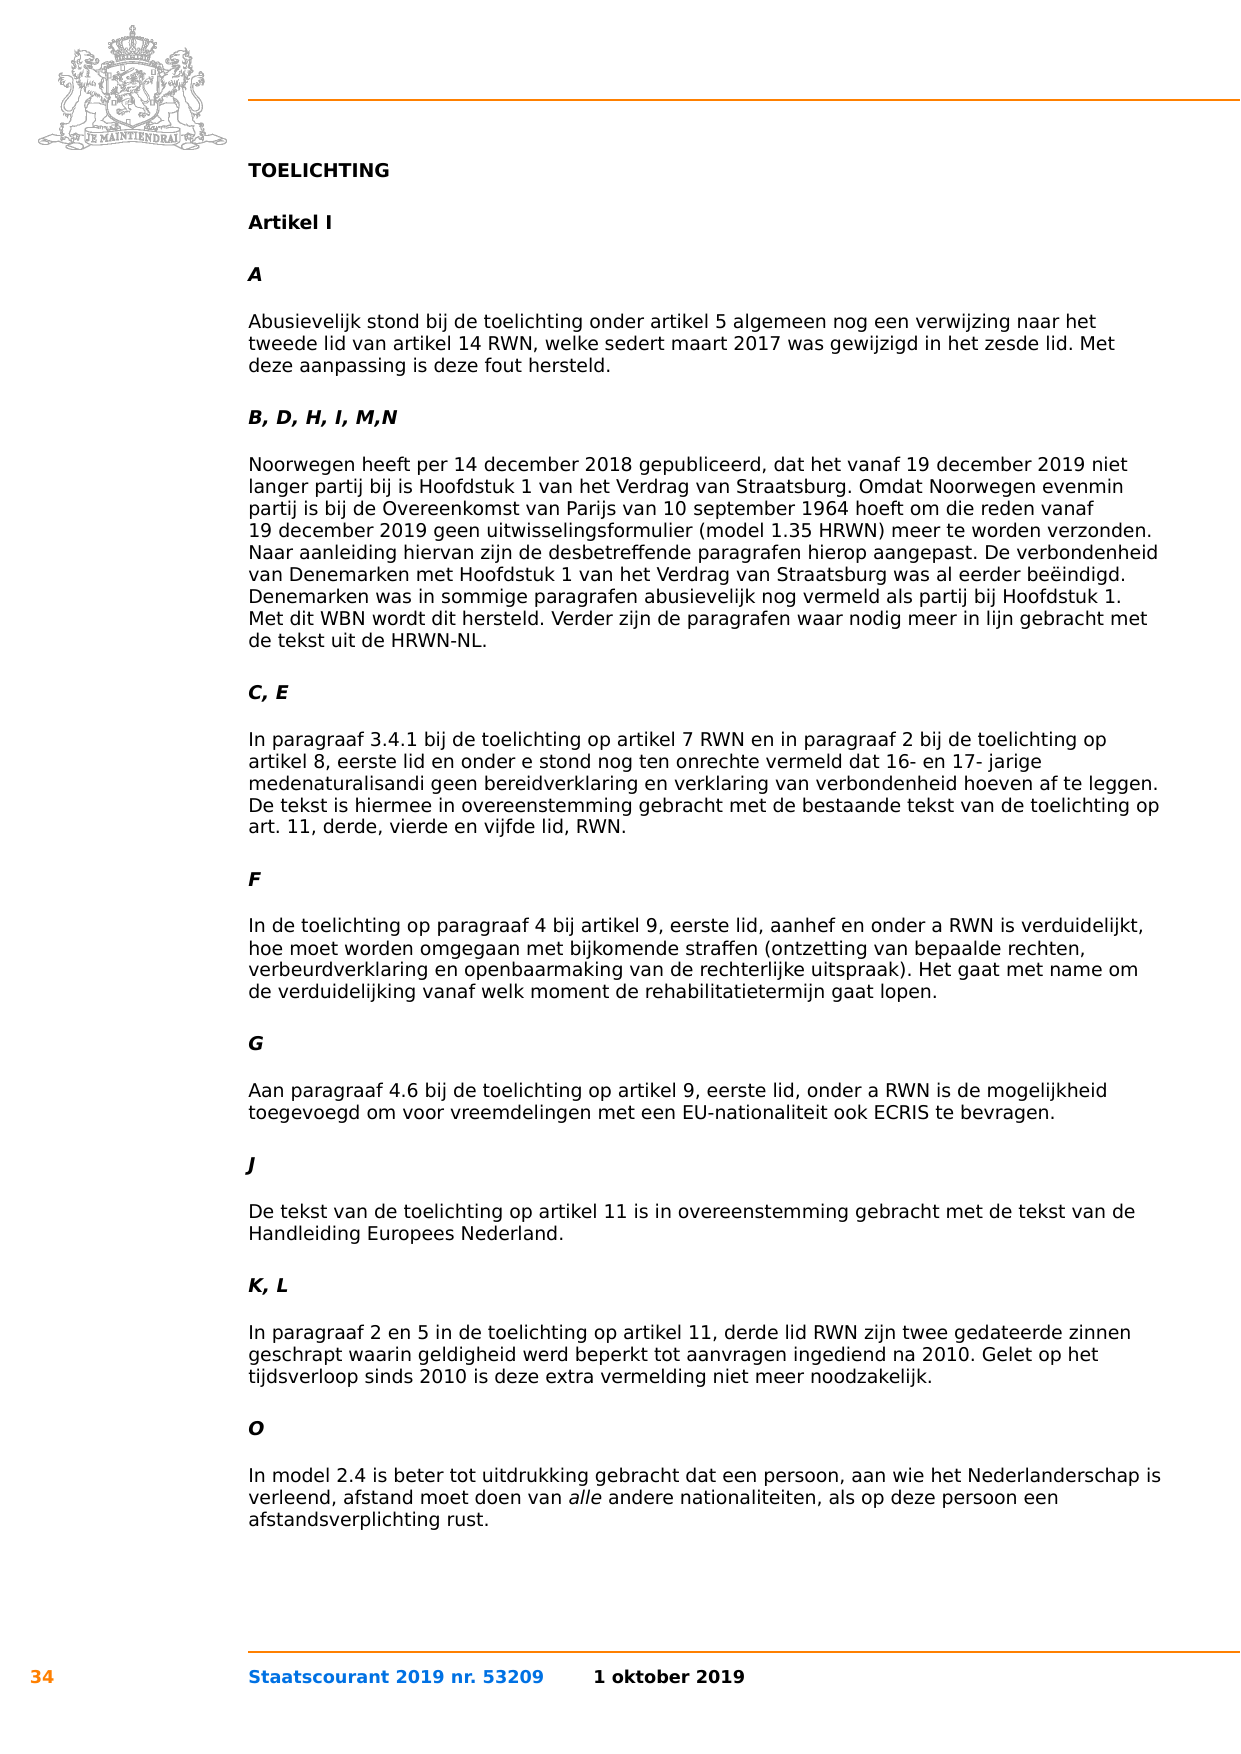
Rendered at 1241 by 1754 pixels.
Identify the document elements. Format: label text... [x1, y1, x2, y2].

text In paragraaf 2 en 5 in de toelichting op artikel 11, derde lid RWN zijn twee gedateerde zinnen geschrapt waarin geldigheid werd beperkt tot aanvragen ingediend na 2010. Gelet op het tijdsverloop sinds 2010 is deze extra vermelding niet meer noodzakelijk. [248, 1322, 1163, 1388]
subtitle G [248, 1033, 1163, 1055]
subtitle O [248, 1418, 1163, 1440]
picture [38, 25, 227, 150]
subtitle A [248, 264, 1163, 286]
text Abusievelijk stond bij de toelichting onder artikel 5 algemeen nog een verwijzing naar het tweede lid van artikel 14 RWN, welke sedert maart 2017 was gewijzigd in het zesde lid. Met deze aanpassing is deze fout hersteld. [248, 311, 1163, 377]
text In de toelichting op paragraaf 4 bij artikel 9, eerste lid, aanhef en onder a RWN is verduidelijkt, hoe moet worden omgegaan met bijkomende straffen (ontzetting van bepaalde rechten, verbeurdverklaring en openbaarmaking van de rechterlijke uitspraak). Het gaat met name om de verduidelijking vanaf welk moment de rehabilitatietermijn gaat lopen. [248, 915, 1163, 1003]
subtitle K, L [248, 1275, 1163, 1297]
subtitle J [248, 1154, 1163, 1176]
text In model 2.4 is beter tot uitdrukking gebracht dat een persoon, aan wie het Nederlanderschap is verleend, afstand moet doen van alle andere nationaliteiten, als op deze persoon een afstandsverplichting rust. [248, 1465, 1163, 1531]
text De tekst van de toelichting op artikel 11 is in overeenstemming gebracht met de tekst van de Handleiding Europees Nederland. [248, 1201, 1163, 1245]
text Aan paragraaf 4.6 bij de toelichting op artikel 9, eerste lid, onder a RWN is de mogelijkheid toegevoegd om voor vreemdelingen met een EU-nationaliteit ook ECRIS te bevragen. [248, 1080, 1163, 1124]
subtitle Artikel I [248, 212, 1163, 234]
subtitle C, E [248, 682, 1163, 703]
subtitle TOELICHTING [248, 160, 1163, 182]
subtitle F [248, 868, 1163, 890]
text In paragraaf 3.4.1 bij de toelichting op artikel 7 RWN en in paragraaf 2 bij de toelichting op artikel 8, eerste lid en onder e stond nog ten onrechte vermeld dat 16- en 17- jarige medenaturalisandi geen bereidverklaring en verklaring van verbondenheid hoeven af te leggen. De tekst is hiermee in overeenstemming gebracht met de bestaande tekst van de toelichting op art. 11, derde, vierde en vijfde lid, RWN. [248, 728, 1163, 838]
subtitle B, D, H, I, M,N [248, 407, 1163, 429]
text Noorwegen heeft per 14 december 2018 gepubliceerd, dat het vanaf 19 december 2019 niet langer partij bij is Hoofdstuk 1 van het Verdrag van Straatsburg. Omdat Noorwegen evenmin partij is bij de Overeenkomst van Parijs van 10 september 1964 hoeft om die reden vanaf 19 december 2019 geen uitwisselingsformulier (model 1.35 HRWN) meer te worden verzonden. Naar aanleiding hiervan zijn de desbetreffende paragrafen hierop aangepast. De verbondenheid van Denemarken met Hoofdstuk 1 van het Verdrag van Straatsburg was al eerder beëindigd. Denemarken was in sommige paragrafen abusievelijk nog vermeld als partij bij Hoofdstuk 1. Met dit WBN wordt dit hersteld. Verder zijn de paragrafen waar nodig meer in lijn gebracht met de tekst uit de HRWN-NL. [248, 454, 1163, 652]
